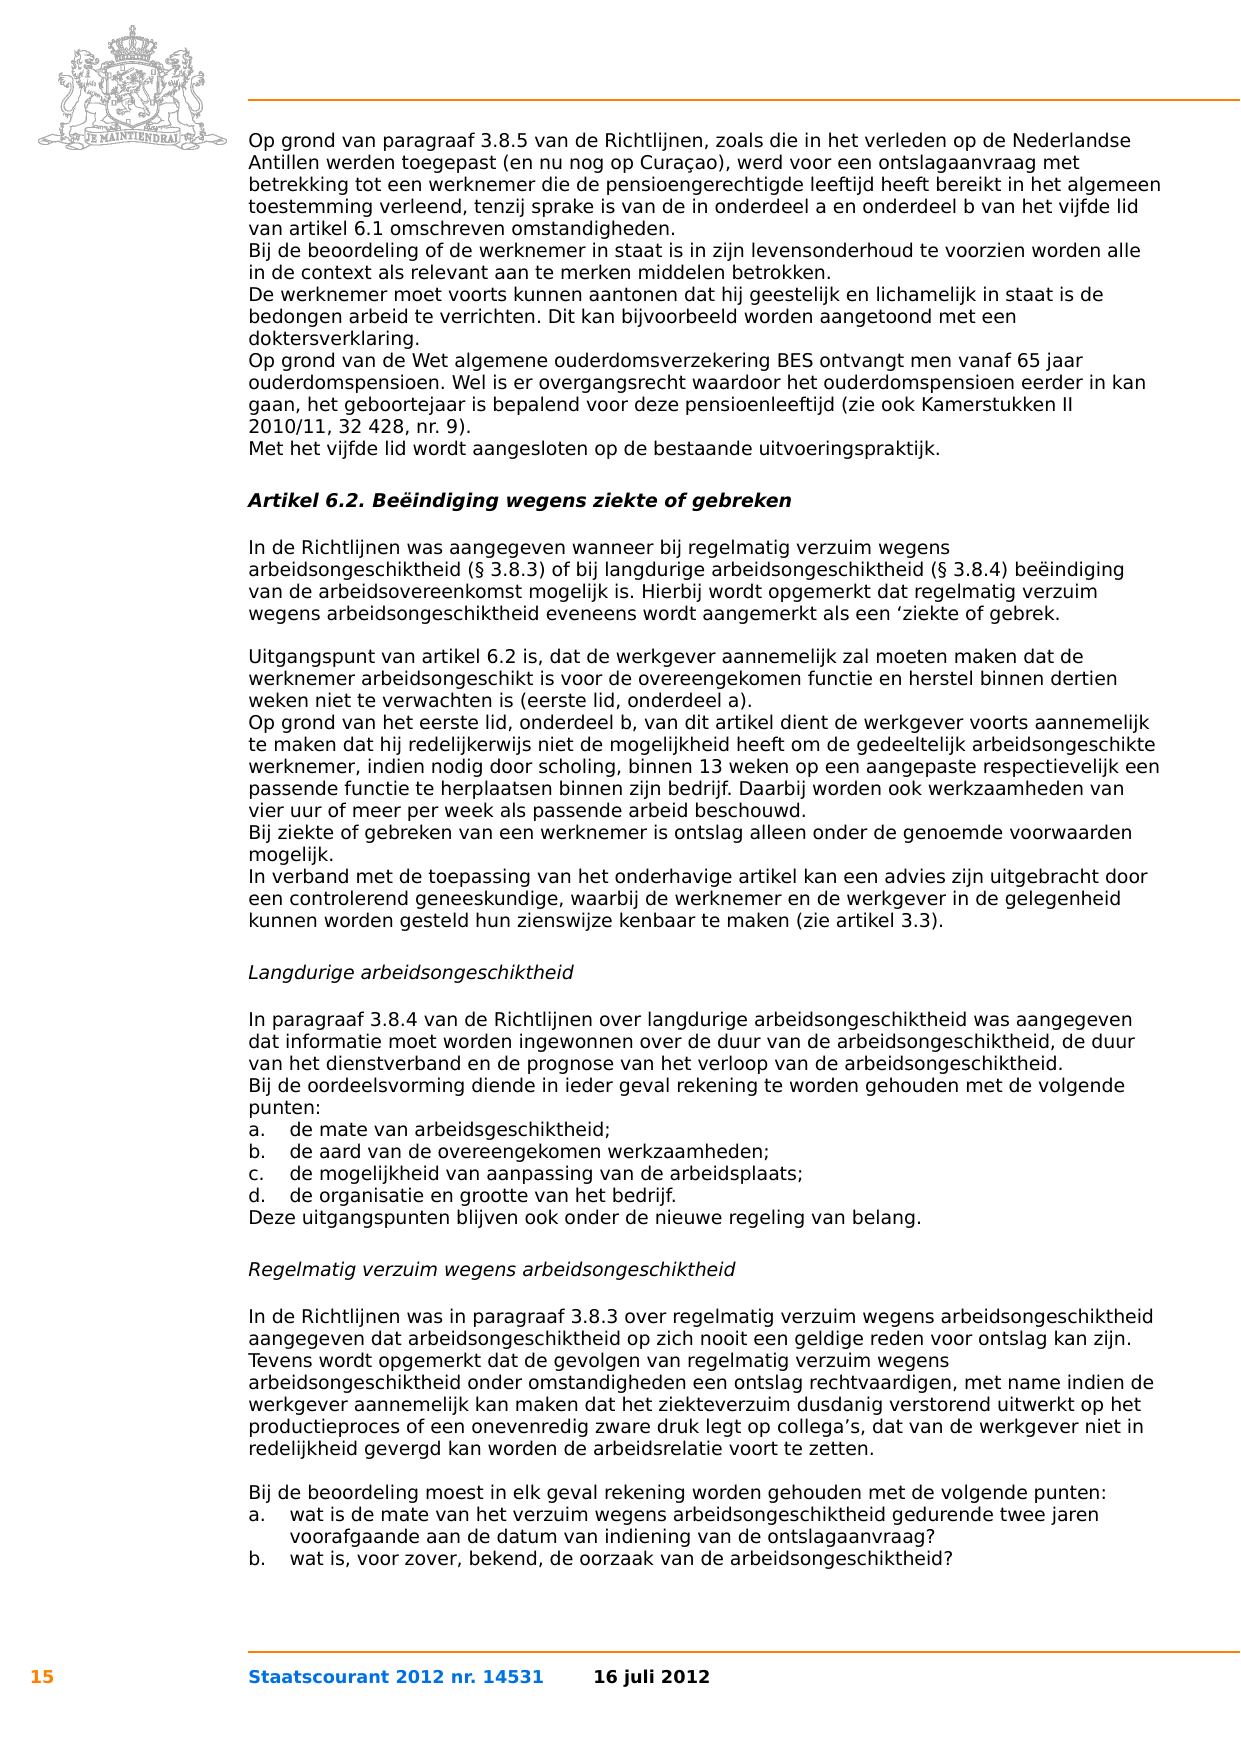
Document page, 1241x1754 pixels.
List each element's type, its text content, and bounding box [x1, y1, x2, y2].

text In paragraaf 3.8.4 van de Richtlijnen over langdurige arbeidsongeschiktheid was aangegeven dat informatie moet worden ingewonnen over de duur van de arbeidsongeschiktheid, de duur van het dienstverband en de prognose van het verloop van de arbeidsongeschiktheid. [248, 1009, 1163, 1075]
text d. de organisatie en grootte van het bedrijf. [248, 1185, 1163, 1207]
text Bij de beoordeling moest in elk geval rekening worden gehouden met de volgende punten: [248, 1482, 1163, 1503]
text a. de mate van arbeidsgeschiktheid; [248, 1119, 1163, 1141]
text Deze uitgangspunten blijven ook onder de nieuwe regeling van belang. [248, 1207, 1163, 1229]
text Uitgangspunt van artikel 6.2 is, dat de werkgever aannemelijk zal moeten maken dat de werknemer arbeidsongeschikt is voor de overeengekomen functie en herstel binnen dertien weken niet te verwachten is (eerste lid, onderdeel a). [248, 646, 1163, 712]
subtitle Regelmatig verzuim wegens arbeidsongeschiktheid [248, 1259, 1163, 1281]
text Bij de beoordeling of de werknemer in staat is in zijn levensonderhoud te voorzien worden alle in de context als relevant aan te merken middelen betrokken. [248, 240, 1163, 284]
text De werknemer moet voorts kunnen aantonen dat hij geestelijk en lichamelijk in staat is de bedongen arbeid te verrichten. Dit kan bijvoorbeeld worden aangetoond met een doktersverklaring. [248, 284, 1163, 350]
text Op grond van de Wet algemene ouderdomsverzekering BES ontvangt men vanaf 65 jaar ouderdomspensioen. Wel is er overgangsrecht waardoor het ouderdomspensioen eerder in kan gaan, het geboortejaar is bepalend voor deze pensioenleeftijd (zie ook Kamerstukken II 2010/11, 32 428, nr. 9). [248, 350, 1163, 438]
text c. de mogelijkheid van aanpassing van de arbeidsplaats; [248, 1163, 1163, 1185]
picture [38, 25, 227, 150]
text b. wat is, voor zover, bekend, de oorzaak van de arbeidsongeschiktheid? [248, 1547, 1163, 1569]
text a. wat is de mate van het verzuim wegens arbeidsongeschiktheid gedurende twee jaren voorafgaande aan de datum van indiening van de ontslagaanvraag? [248, 1503, 1163, 1547]
subtitle Artikel 6.2. Beëindiging wegens ziekte of gebreken [248, 489, 1163, 512]
text Bij ziekte of gebreken van een werknemer is ontslag alleen onder de genoemde voorwaarden mogelijk. [248, 822, 1163, 866]
text In de Richtlijnen was aangegeven wanneer bij regelmatig verzuim wegens arbeidsongeschiktheid (§ 3.8.3) of bij langdurige arbeidsongeschiktheid (§ 3.8.4) beëindiging van de arbeidsovereenkomst mogelijk is. Hierbij wordt opgemerkt dat regelmatig verzuim wegens arbeidsongeschiktheid eveneens wordt aangemerkt als een ‘ziekte of gebrek. [248, 537, 1163, 624]
text In de Richtlijnen was in paragraaf 3.8.3 over regelmatig verzuim wegens arbeidsongeschiktheid aangegeven dat arbeidsongeschiktheid op zich nooit een geldige reden voor ontslag kan zijn. Tevens wordt opgemerkt dat de gevolgen van regelmatig verzuim wegens arbeidsongeschiktheid onder omstandigheden een ontslag rechtvaardigen, met name indien de werkgever aannemelijk kan maken dat het ziekteverzuim dusdanig verstorend uitwerkt op het productieproces of een onevenredig zware druk legt op collega’s, dat van de werkgever niet in redelijkheid gevergd kan worden de arbeidsrelatie voort te zetten. [248, 1306, 1163, 1460]
subtitle Langdurige arbeidsongeschiktheid [248, 962, 1163, 984]
text Bij de oordeelsvorming diende in ieder geval rekening te worden gehouden met de volgende punten: [248, 1075, 1163, 1119]
text In verband met de toepassing van het onderhavige artikel kan een advies zijn uitgebracht door een controlerend geneeskundige, waarbij de werknemer en de werkgever in de gelegenheid kunnen worden gesteld hun zienswijze kenbaar te maken (zie artikel 3.3). [248, 866, 1163, 932]
text b. de aard van de overeengekomen werkzaamheden; [248, 1141, 1163, 1163]
text Op grond van paragraaf 3.8.5 van de Richtlijnen, zoals die in het verleden op de Nederlandse Antillen werden toegepast (en nu nog op Curaçao), werd voor een ontslagaanvraag met betrekking tot een werknemer die de pensioengerechtigde leeftijd heeft bereikt in het algemeen toestemming verleend, tenzij sprake is van de in onderdeel a en onderdeel b van het vijfde lid van artikel 6.1 omschreven omstandigheden. [248, 130, 1163, 240]
text Op grond van het eerste lid, onderdeel b, van dit artikel dient de werkgever voorts aannemelijk te maken dat hij redelijkerwijs niet de mogelijkheid heeft om de gedeeltelijk arbeidsongeschikte werknemer, indien nodig door scholing, binnen 13 weken op een aangepaste respectievelijk een passende functie te herplaatsen binnen zijn bedrijf. Daarbij worden ook werkzaamheden van vier uur of meer per week als passende arbeid beschouwd. [248, 712, 1163, 822]
text Met het vijfde lid wordt aangesloten op de bestaande uitvoeringspraktijk. [248, 438, 1163, 459]
